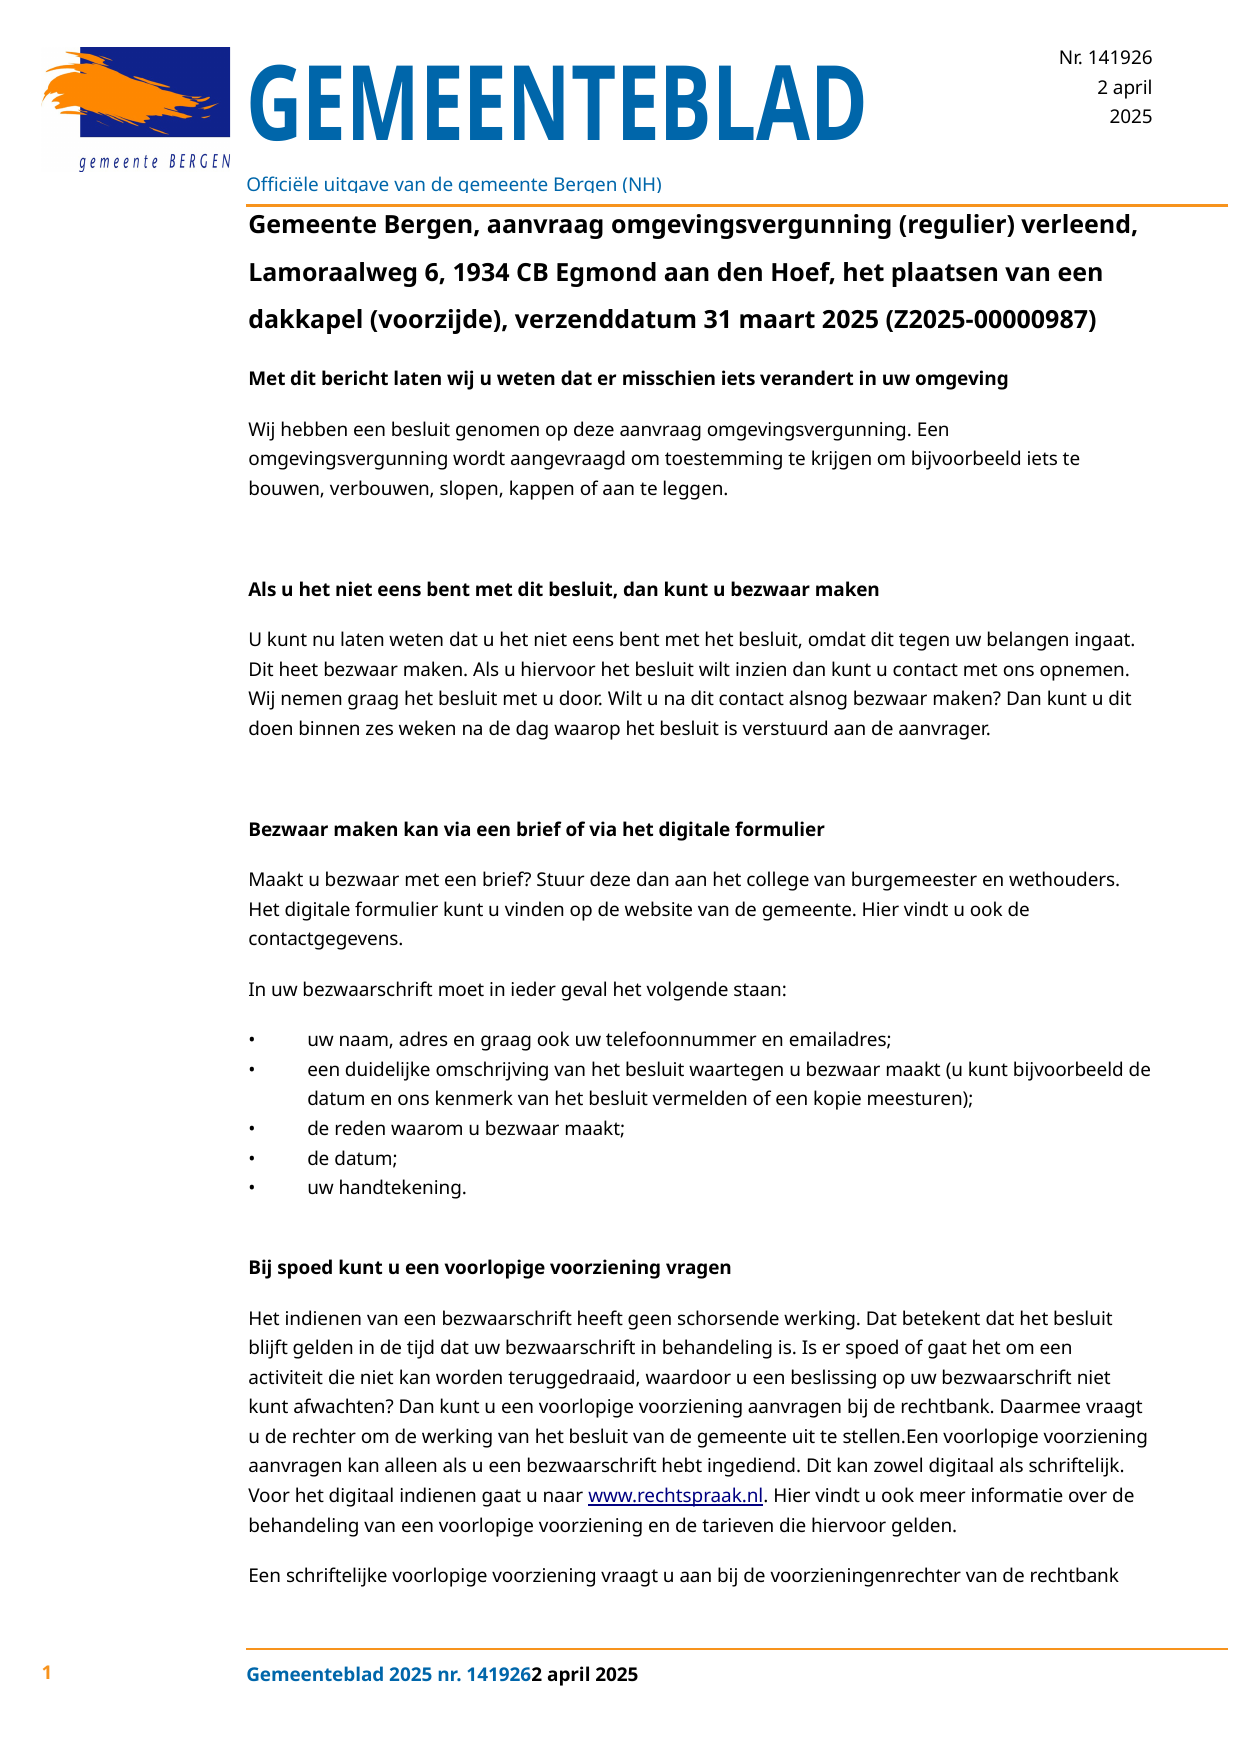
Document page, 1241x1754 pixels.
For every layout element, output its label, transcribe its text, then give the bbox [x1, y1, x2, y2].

text Maakt u bezwaar met een brief? Stuur deze dan aan het college van burgemeester en wethouders. Het digitale formulier kunt u vinden op de website van de gemeente. Hier vindt u ook de contactgegevens. [248, 866, 1152, 951]
text Bezwaar maken kan via een brief of via het digitale formulier [248, 816, 1152, 842]
text Gemeente Bergen, aanvraag omgevingsvergunning (regulier) verleend, Lamoraalweg 6, 1934 CB Egmond aan den Hoef, het plaatsen van een dakkapel (voorzijde), verzenddatum 31 maart 2025 (Z2025-00000987) [248, 207, 1152, 336]
list een duidelijke omschrijving van het besluit waartegen u bezwaar maakt (u kunt bijvoorbeeld de datum en ons kenmerk van het besluit vermelden of een kopie meesturen); [248, 1056, 1152, 1111]
text Met dit bericht laten wij u weten dat er misschien iets verandert in uw omgeving [248, 366, 1152, 391]
text Het indienen van een bezwaarschrift heeft geen schorsende werking. Dat betekent dat het besluit blijft gelden in de tijd dat uw bezwaarschrift in behandeling is. Is er spoed of gaat het om een activiteit die niet kan worden teruggedraaid, waardoor u een beslissing op uw bezwaarschrift niet kunt afwachten? Dan kunt u een voorlopige voorziening aanvragen bij de rechtbank. Daarmee vraagt u de rechter om de werking van het besluit van de gemeente uit te stellen.Een voorlopige voorziening aanvragen kan alleen als u een bezwaarschrift hebt ingediend. Dit kan zowel digitaal als schriftelijk. Voor het digitaal indienen gaat u naar www.rechtspraak.nl. Hier vindt u ook meer informatie over de behandeling van een voorlopige voorziening en de tarieven die hiervoor gelden. [248, 1305, 1152, 1537]
picture [41, 47, 231, 172]
text Als u het niet eens bent met dit besluit, dan kunt u bezwaar maken [248, 576, 1152, 602]
list uw naam, adres en graag ook uw telefoonnummer en emailadres; [248, 1026, 1152, 1052]
text Een schriftelijke voorlopige voorziening vraagt u aan bij de voorzieningenrechter van de rechtbank [248, 1562, 1152, 1588]
text In uw bezwaarschrift moet in ieder geval het volgende staan: [248, 976, 1152, 1002]
list uw handtekening. [248, 1174, 1152, 1200]
list de reden waarom u bezwaar maakt; [248, 1115, 1152, 1141]
text Bij spoed kunt u een voorlopige voorziening vragen [248, 1254, 1152, 1280]
list de datum; [248, 1145, 1152, 1170]
text Wij hebben een besluit genomen op deze aanvraag omgevingsvergunning. Een omgevingsvergunning wordt aangevraagd om toestemming te krijgen om bijvoorbeeld iets te bouwen, verbouwen, slopen, kappen of aan te leggen. [248, 416, 1152, 501]
text U kunt nu laten weten dat u het niet eens bent met het besluit, omdat dit tegen uw belangen ingaat. Dit heet bezwaar maken. Als u hiervoor het besluit wilt inzien dan kunt u contact met ons opnemen. Wij nemen graag het besluit met u door. Wilt u na dit contact alsnog bezwaar maken? Dan kunt u dit doen binnen zes weken na de dag waarop het besluit is verstuurd aan de aanvrager. [248, 626, 1152, 741]
